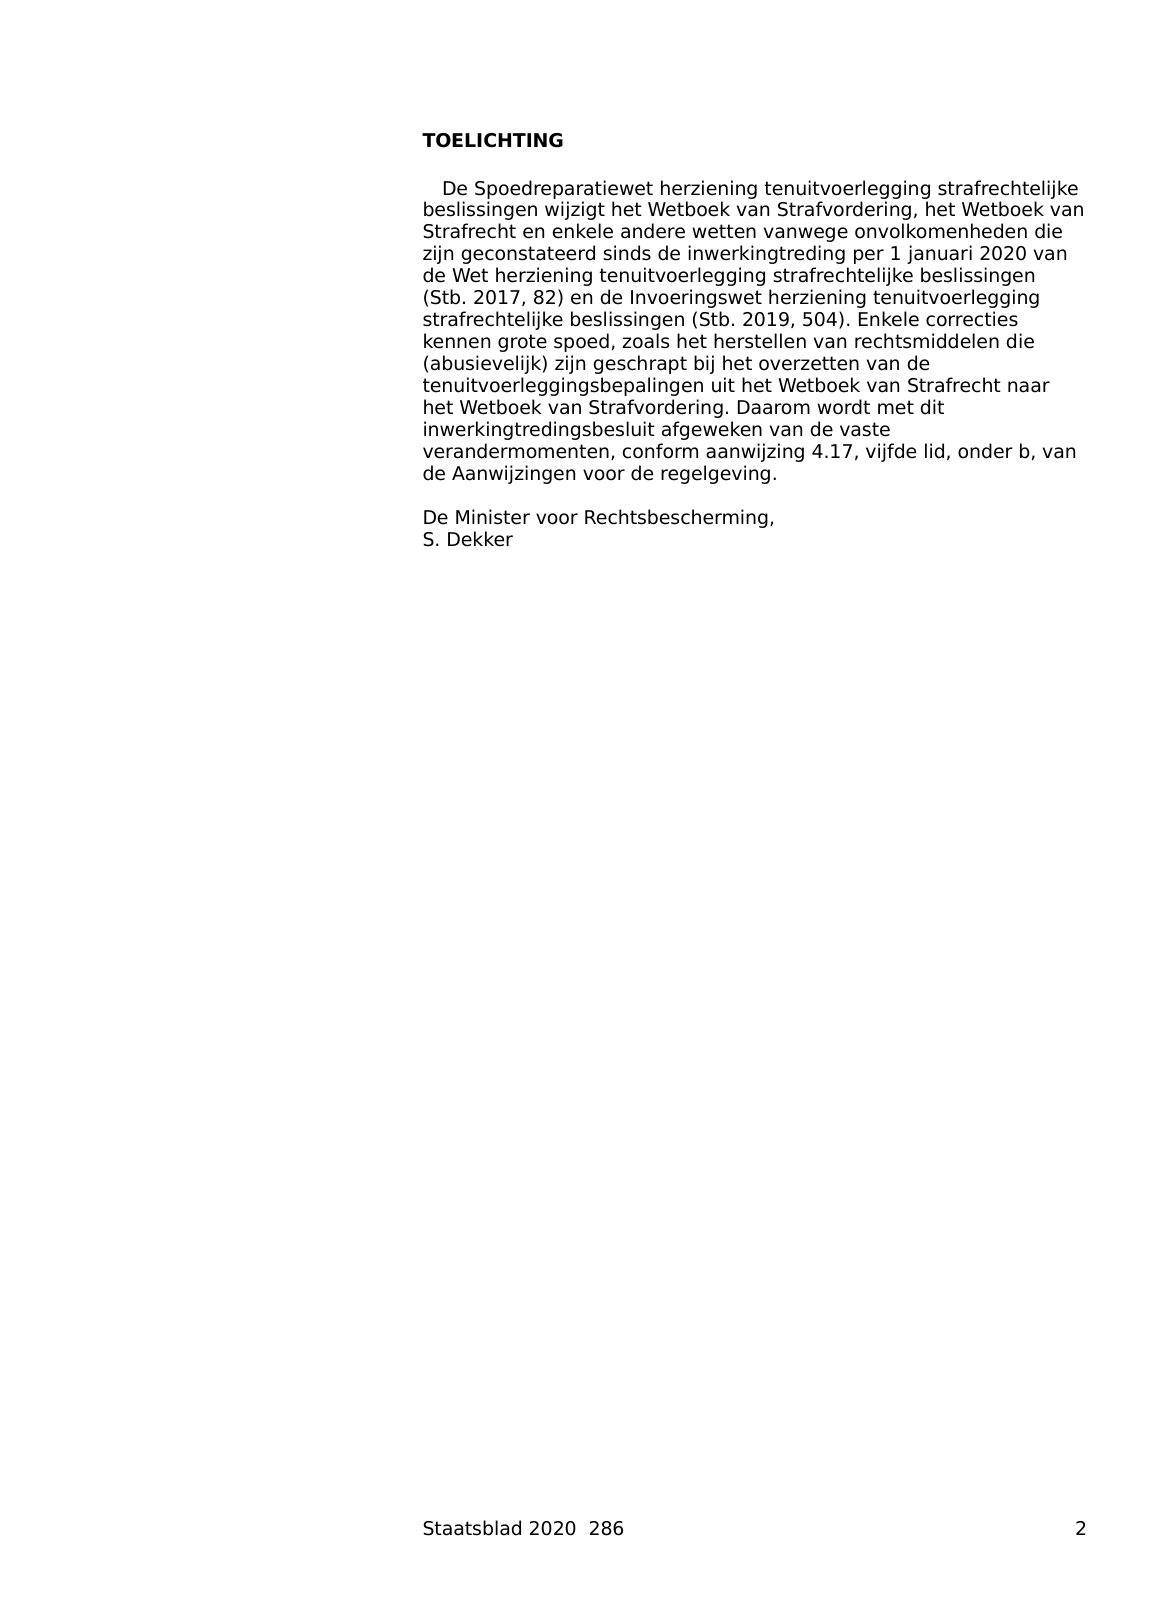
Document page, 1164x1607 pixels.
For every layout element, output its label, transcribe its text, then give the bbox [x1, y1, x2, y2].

text De Spoedreparatiewet herziening tenuitvoerlegging strafrechtelijke beslissingen wijzigt het Wetboek van Strafvordering, het Wetboek van Strafrecht en enkele andere wetten vanwege onvolkomenheden die zijn geconstateerd sinds de inwerkingtreding per 1 januari 2020 van de Wet herziening tenuitvoerlegging strafrechtelijke beslissingen (Stb. 2017, 82) en de Invoeringswet herziening tenuitvoerlegging strafrechtelijke beslissingen (Stb. 2019, 504). Enkele correcties kennen grote spoed, zoals het herstellen van rechtsmiddelen die (abusievelijk) zijn geschrapt bij het overzetten van de tenuitvoerleggingsbepalingen uit het Wetboek van Strafrecht naar het Wetboek van Strafvordering. Daarom wordt met dit inwerkingtredingsbesluit afgeweken van de vaste verandermomenten, conform aanwijzing 4.17, vijfde lid, onder b, van de Aanwijzingen voor de regelgeving. [422, 177, 1087, 485]
subtitle TOELICHTING [422, 130, 1087, 152]
text De Minister voor Rechtsbescherming, S. Dekker [422, 507, 1087, 551]
